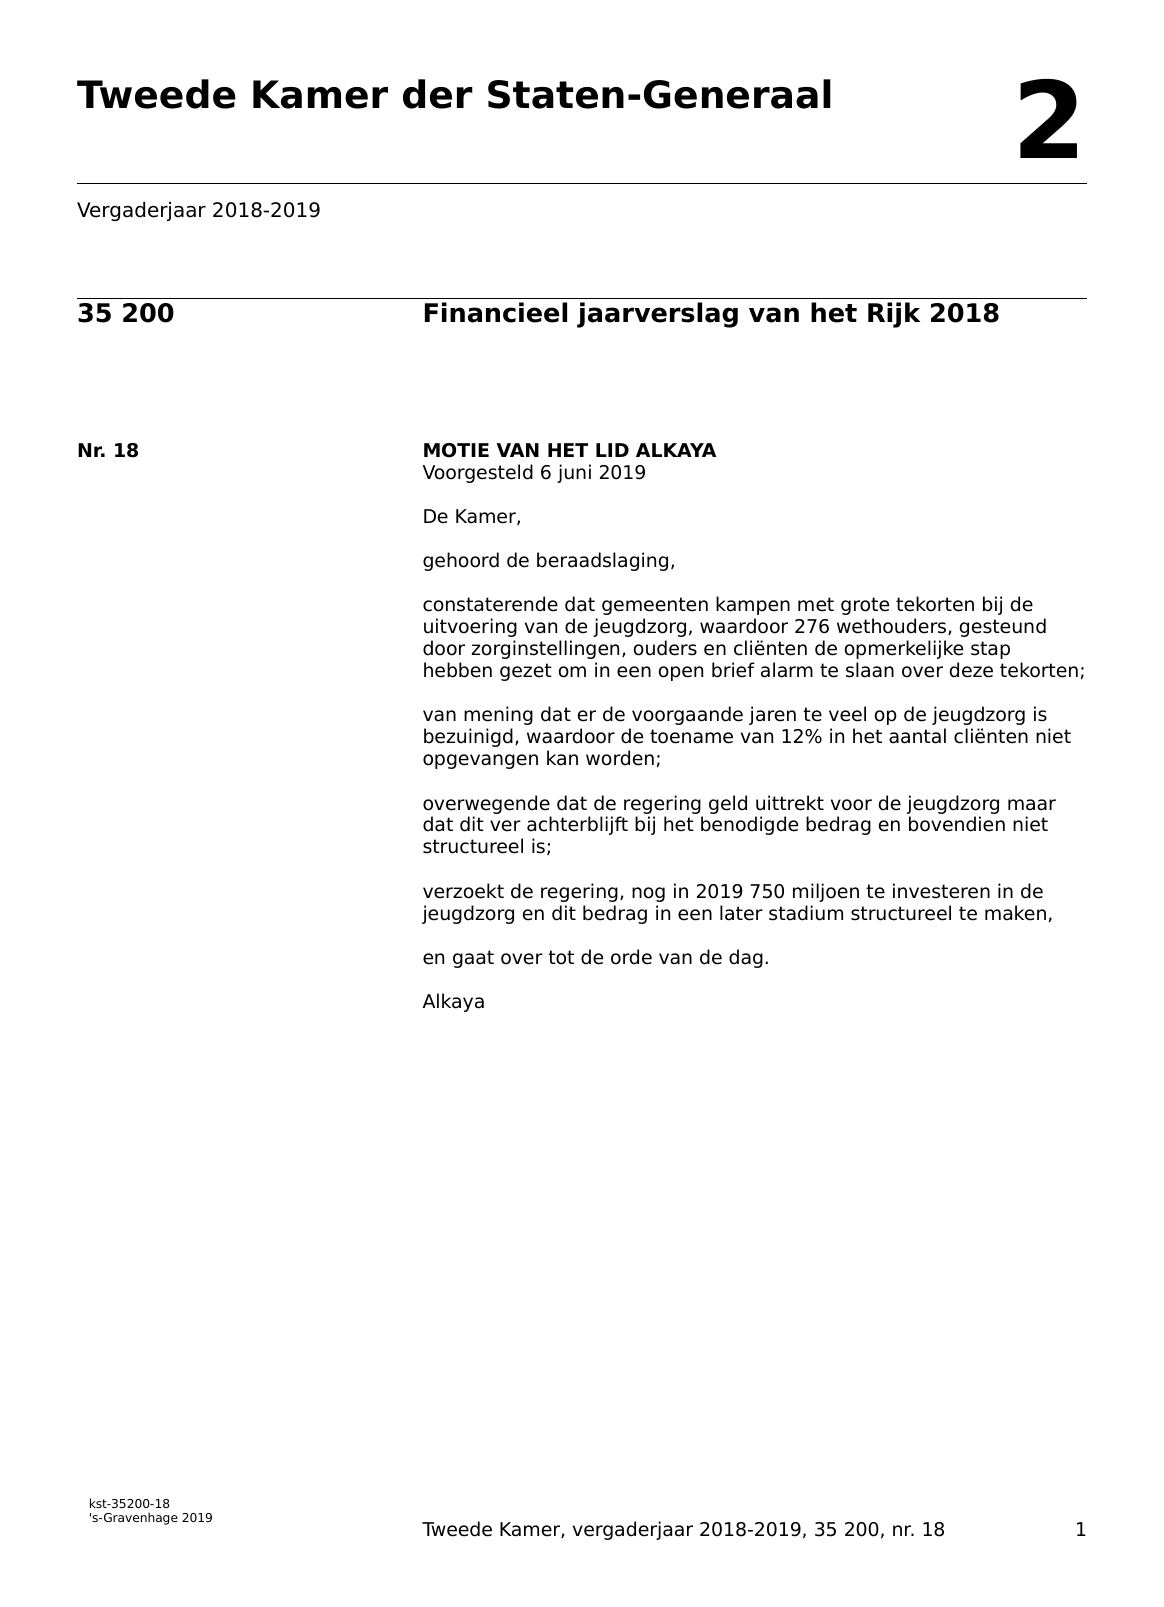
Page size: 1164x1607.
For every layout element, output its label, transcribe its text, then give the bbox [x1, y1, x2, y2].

table_header 2 [886, 59, 1087, 183]
text gehoord de beraadslaging, [422, 550, 1087, 572]
text De Kamer, [422, 506, 1087, 528]
subtitle 35 200 Financieel jaarverslag van het Rijk 2018 [77, 299, 1087, 329]
text Alkaya [422, 991, 1087, 1013]
text constaterende dat gemeenten kampen met grote tekorten bij de uitvoering van de jeugdzorg, waardoor 276 wethouders, gesteund door zorginstellingen, ouders en cliënten de opmerkelijke stap hebben gezet om in een open brief alarm te slaan over deze tekorten; [422, 594, 1087, 682]
text verzoekt de regering, nog in 2019 750 miljoen te investeren in de jeugdzorg en dit bedrag in een later stadium structureel te maken, [422, 881, 1087, 924]
table_header Tweede Kamer der Staten-Generaal [77, 59, 886, 183]
text overwegende dat de regering geld uittrekt voor de jeugdzorg maar dat dit ver achterblijft bij het benodigde bedrag en bovendien niet structureel is; [422, 792, 1087, 858]
text van mening dat er de voorgaande jaren te veel op de jeugdzorg is bezuinigd, waardoor de toename van 12% in het aantal cliënten niet opgevangen kan worden; [422, 704, 1087, 770]
table_cell Vergaderjaar 2018-2019 [77, 184, 1087, 298]
text kst-35200-18 [88, 1497, 323, 1511]
subtitle Nr. 18 MOTIE VAN HET LID ALKAYA [77, 440, 1087, 462]
text en gaat over tot de orde van de dag. [422, 947, 1087, 969]
text Voorgesteld 6 juni 2019 [422, 462, 1087, 484]
text 's-Gravenhage 2019 [88, 1511, 323, 1525]
